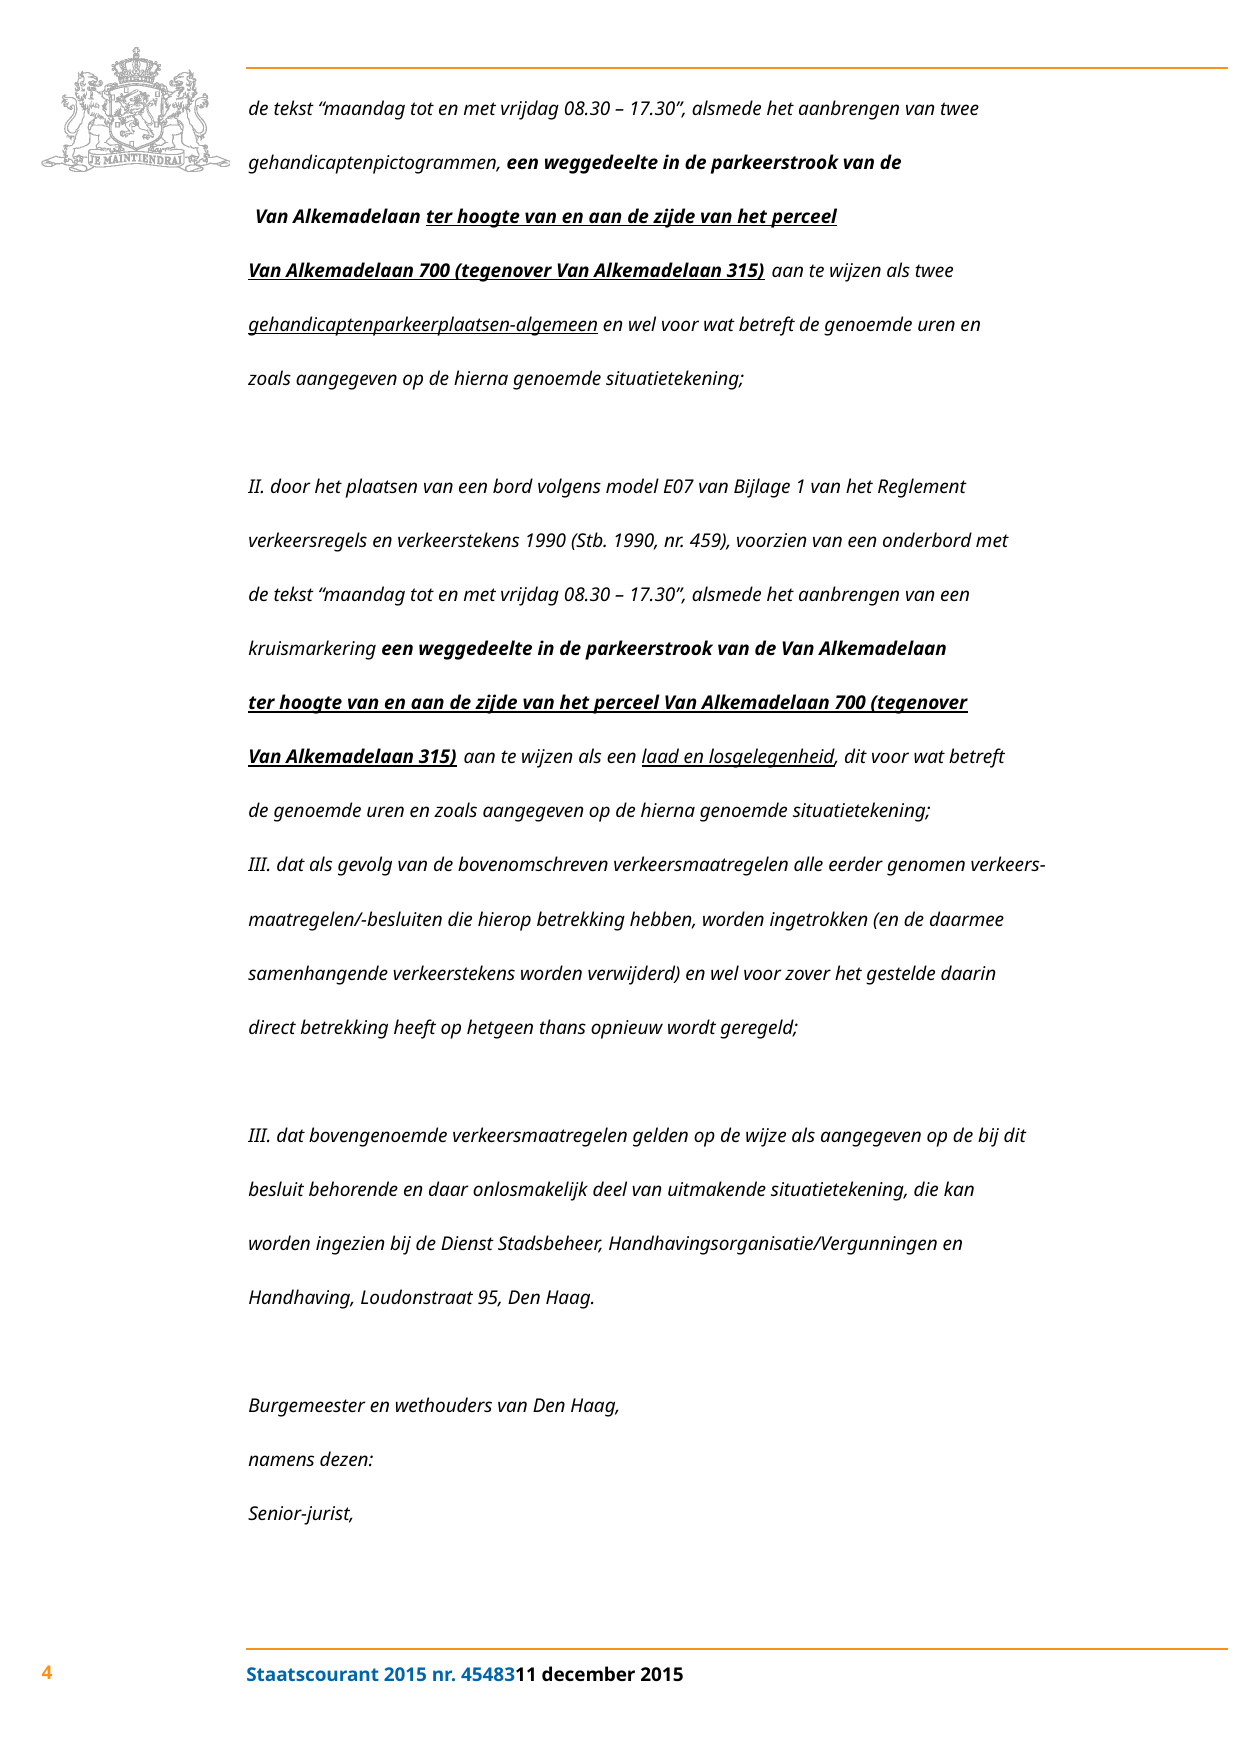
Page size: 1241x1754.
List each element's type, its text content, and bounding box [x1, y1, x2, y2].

text direct betrekking heeft op hetgeen thans opnieuw wordt geregeld; [248, 1014, 1152, 1039]
text III. dat bovengenoemde verkeersmaatregelen gelden op de wijze als aangegeven op de bij dit [248, 1122, 1152, 1148]
text de genoemde uren en zoals aangegeven op de hierna genoemde situatietekening; [248, 798, 1152, 823]
text III. dat als gevolg van de bovenomschreven verkeersmaatregelen alle eerder genomen verkeers- [248, 852, 1152, 877]
text Handhaving, Loudonstraat 95, Den Haag. [248, 1284, 1152, 1310]
text ter hoogte van en aan de zijde van het perceel Van Alkemadelaan 700 (tegenover [248, 689, 1152, 715]
text gehandicaptenpictogrammen, een weggedeelte in de parkeerstrook van de [248, 149, 1152, 174]
text zoals aangegeven op de hierna genoemde situatietekening; [248, 365, 1152, 391]
text maatregelen/-besluiten die hierop betrekking hebben, worden ingetrokken (en de daarmee [248, 906, 1152, 931]
text besluit behorende en daar onlosmakelijk deel van uitmakende situatietekening, die kan [248, 1176, 1152, 1202]
text de tekst “maandag tot en met vrijdag 08.30 – 17.30”, alsmede het aanbrengen van een [248, 581, 1152, 607]
text Van Alkemadelaan 700 (tegenover Van Alkemadelaan 315) aan te wijzen als twee [248, 257, 1152, 283]
text Burgemeester en wethouders van Den Haag, [248, 1392, 1152, 1418]
text kruismarkering een weggedeelte in de parkeerstrook van de Van Alkemadelaan [248, 635, 1152, 661]
text de tekst “maandag tot en met vrijdag 08.30 – 17.30”, alsmede het aanbrengen van twee [248, 95, 1152, 121]
picture [41, 47, 231, 172]
text namens dezen: [248, 1446, 1152, 1472]
text II. door het plaatsen van een bord volgens model E07 van Bijlage 1 van het Reglement [248, 473, 1152, 499]
text Senior-jurist, [248, 1500, 1152, 1526]
text Van Alkemadelaan 315) aan te wijzen als een laad en losgelegenheid, dit voor wat betreft [248, 743, 1152, 769]
text samenhangende verkeerstekens worden verwijderd) en wel voor zover het gestelde daarin [248, 960, 1152, 986]
text worden ingezien bij de Dienst Stadsbeheer, Handhavingsorganisatie/Vergunningen en [248, 1230, 1152, 1256]
text gehandicaptenparkeerplaatsen-algemeen en wel voor wat betreft de genoemde uren en [248, 311, 1152, 337]
text Van Alkemadelaan ter hoogte van en aan de zijde van het perceel [248, 203, 1152, 229]
text verkeersregels en verkeerstekens 1990 (Stb. 1990, nr. 459), voorzien van een onderbord met [248, 527, 1152, 553]
